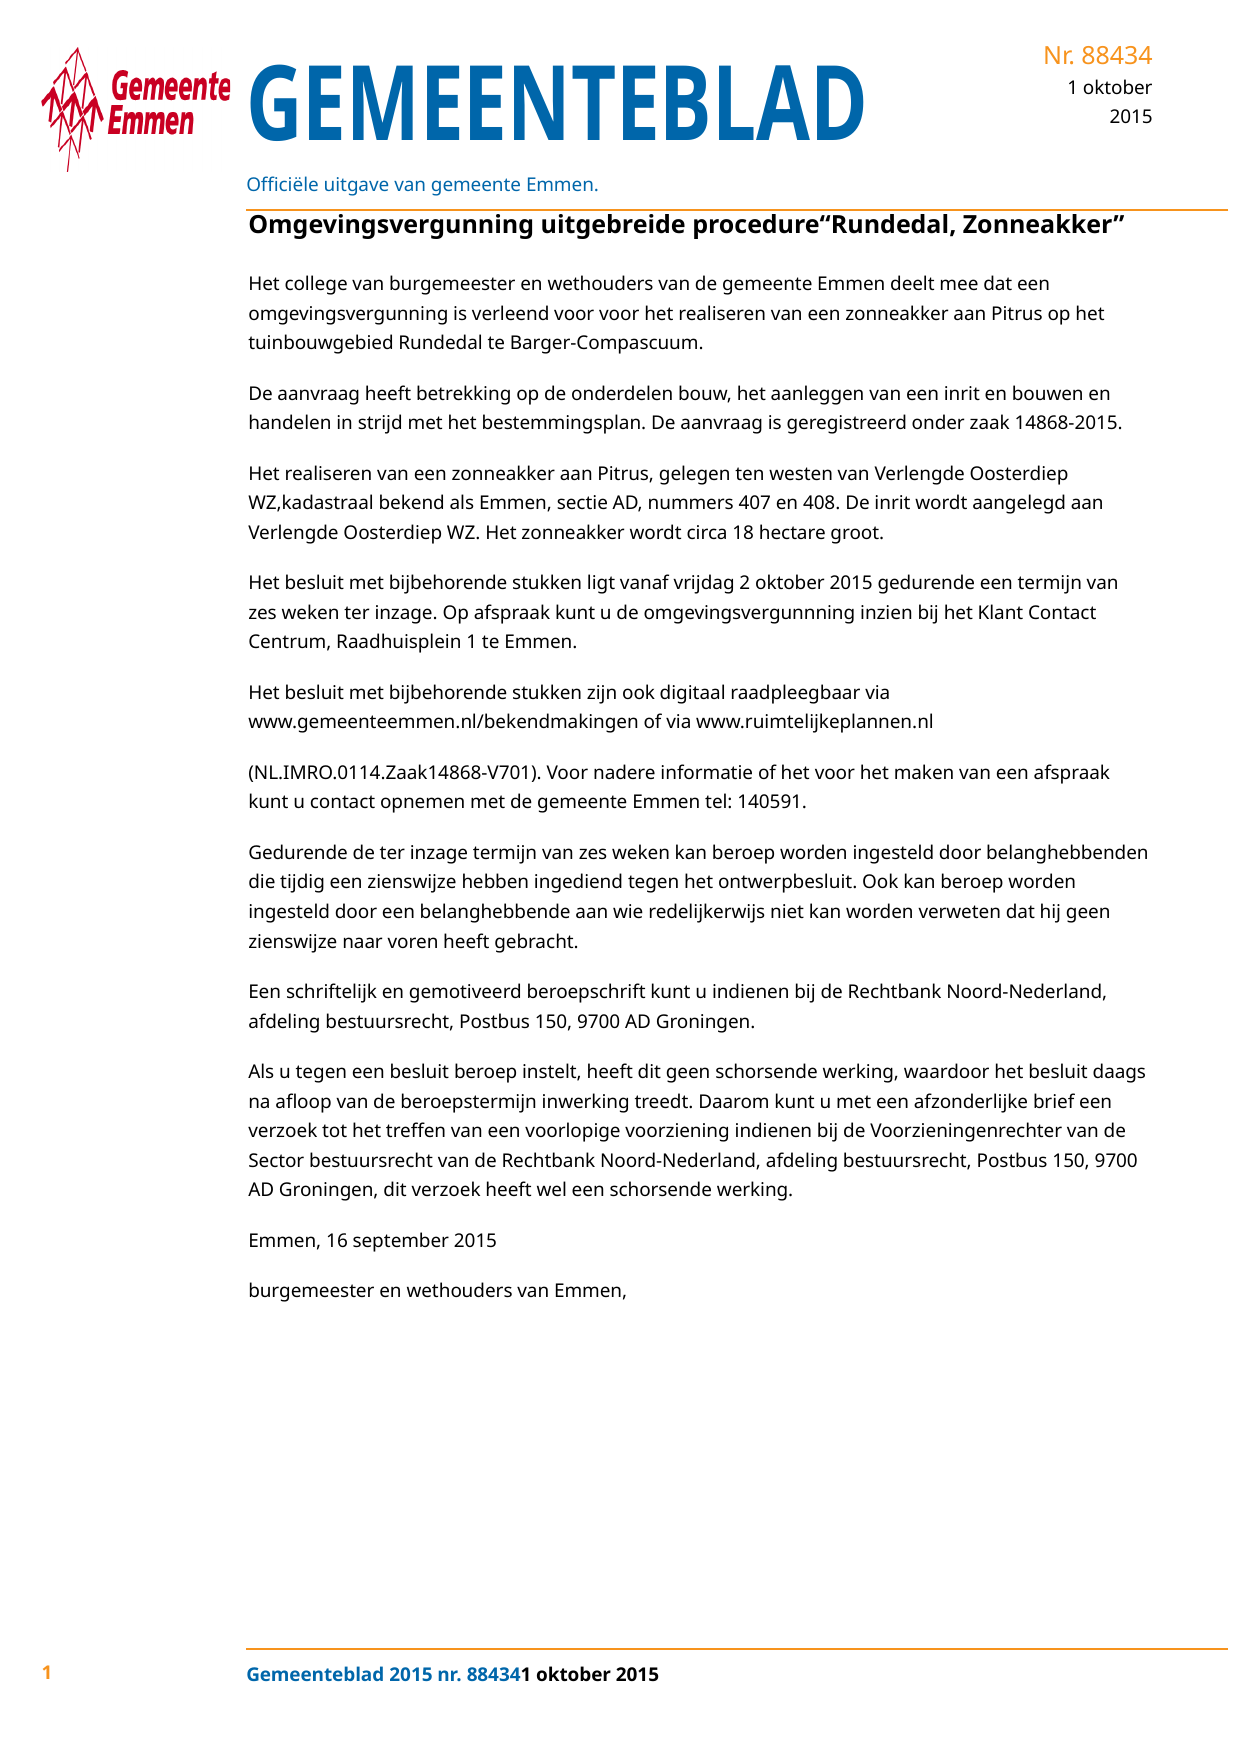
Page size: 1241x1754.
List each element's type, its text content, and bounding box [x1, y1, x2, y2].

text Het besluit met bijbehorende stukken zijn ook digitaal raadpleegbaar via www.gemeenteemmen.nl/bekendmakingen of via www.ruimtelijkeplannen.nl [248, 679, 1152, 734]
text Als u tegen een besluit beroep instelt, heeft dit geen schorsende werking, waardoor het besluit daags na afloop van de beroepstermijn inwerking treedt. Daarom kunt u met een afzonderlijke brief een verzoek tot het treffen van een voorlopige voorziening indienen bij de Voorzieningenrechter van de Sector bestuursrecht van de Rechtbank Noord-Nederland, afdeling bestuursrecht, Postbus 150, 9700 AD Groningen, dit verzoek heeft wel een schorsende werking. [248, 1058, 1152, 1202]
text Gedurende de ter inzage termijn van zes weken kan beroep worden ingesteld door belanghebbenden die tijdig een zienswijze hebben ingediend tegen het ontwerpbesluit. Ook kan beroep worden ingesteld door een belanghebbende aan wie redelijkerwijs niet kan worden verweten dat hij geen zienswijze naar voren heeft gebracht. [248, 839, 1152, 953]
text Een schriftelijk en gemotiveerd beroepschrift kunt u indienen bij de Rechtbank Noord-Nederland, afdeling bestuursrecht, Postbus 150, 9700 AD Groningen. [248, 978, 1152, 1033]
text Het college van burgemeester en wethouders van de gemeente Emmen deelt mee dat een omgevingsvergunning is verleend voor voor het realiseren van een zonneakker aan Pitrus op het tuinbouwgebied Rundedal te Barger-Compascuum. [248, 270, 1152, 355]
text De aanvraag heeft betrekking op de onderdelen bouw, het aanleggen van een inrit en bouwen en handelen in strijd met het bestemmingsplan. De aanvraag is geregistreerd onder zaak 14868-2015. [248, 380, 1152, 435]
text Omgevingsvergunning uitgebreide procedure“Rundedal, Zonneakker” [248, 211, 1152, 241]
text Emmen, 16 september 2015 [248, 1227, 1152, 1253]
text burgemeester en wethouders van Emmen, [248, 1277, 1152, 1303]
text Het besluit met bijbehorende stukken ligt vanaf vrijdag 2 oktober 2015 gedurende een termijn van zes weken ter inzage. Op afspraak kunt u de omgevingsvergunnning inzien bij het Klant Contact Centrum, Raadhuisplein 1 te Emmen. [248, 569, 1152, 654]
text (NL.IMRO.0114.Zaak14868-V701). Voor nadere informatie of het voor het maken van een afspraak kunt u contact opnemen met de gemeente Emmen tel: 140591. [248, 759, 1152, 814]
text Het realiseren van een zonneakker aan Pitrus, gelegen ten westen van Verlengde Oosterdiep WZ,kadastraal bekend als Emmen, sectie AD, nummers 407 en 408. De inrit wordt aangelegd aan Verlengde Oosterdiep WZ. Het zonneakker wordt circa 18 hectare groot. [248, 460, 1152, 545]
picture [41, 47, 231, 172]
